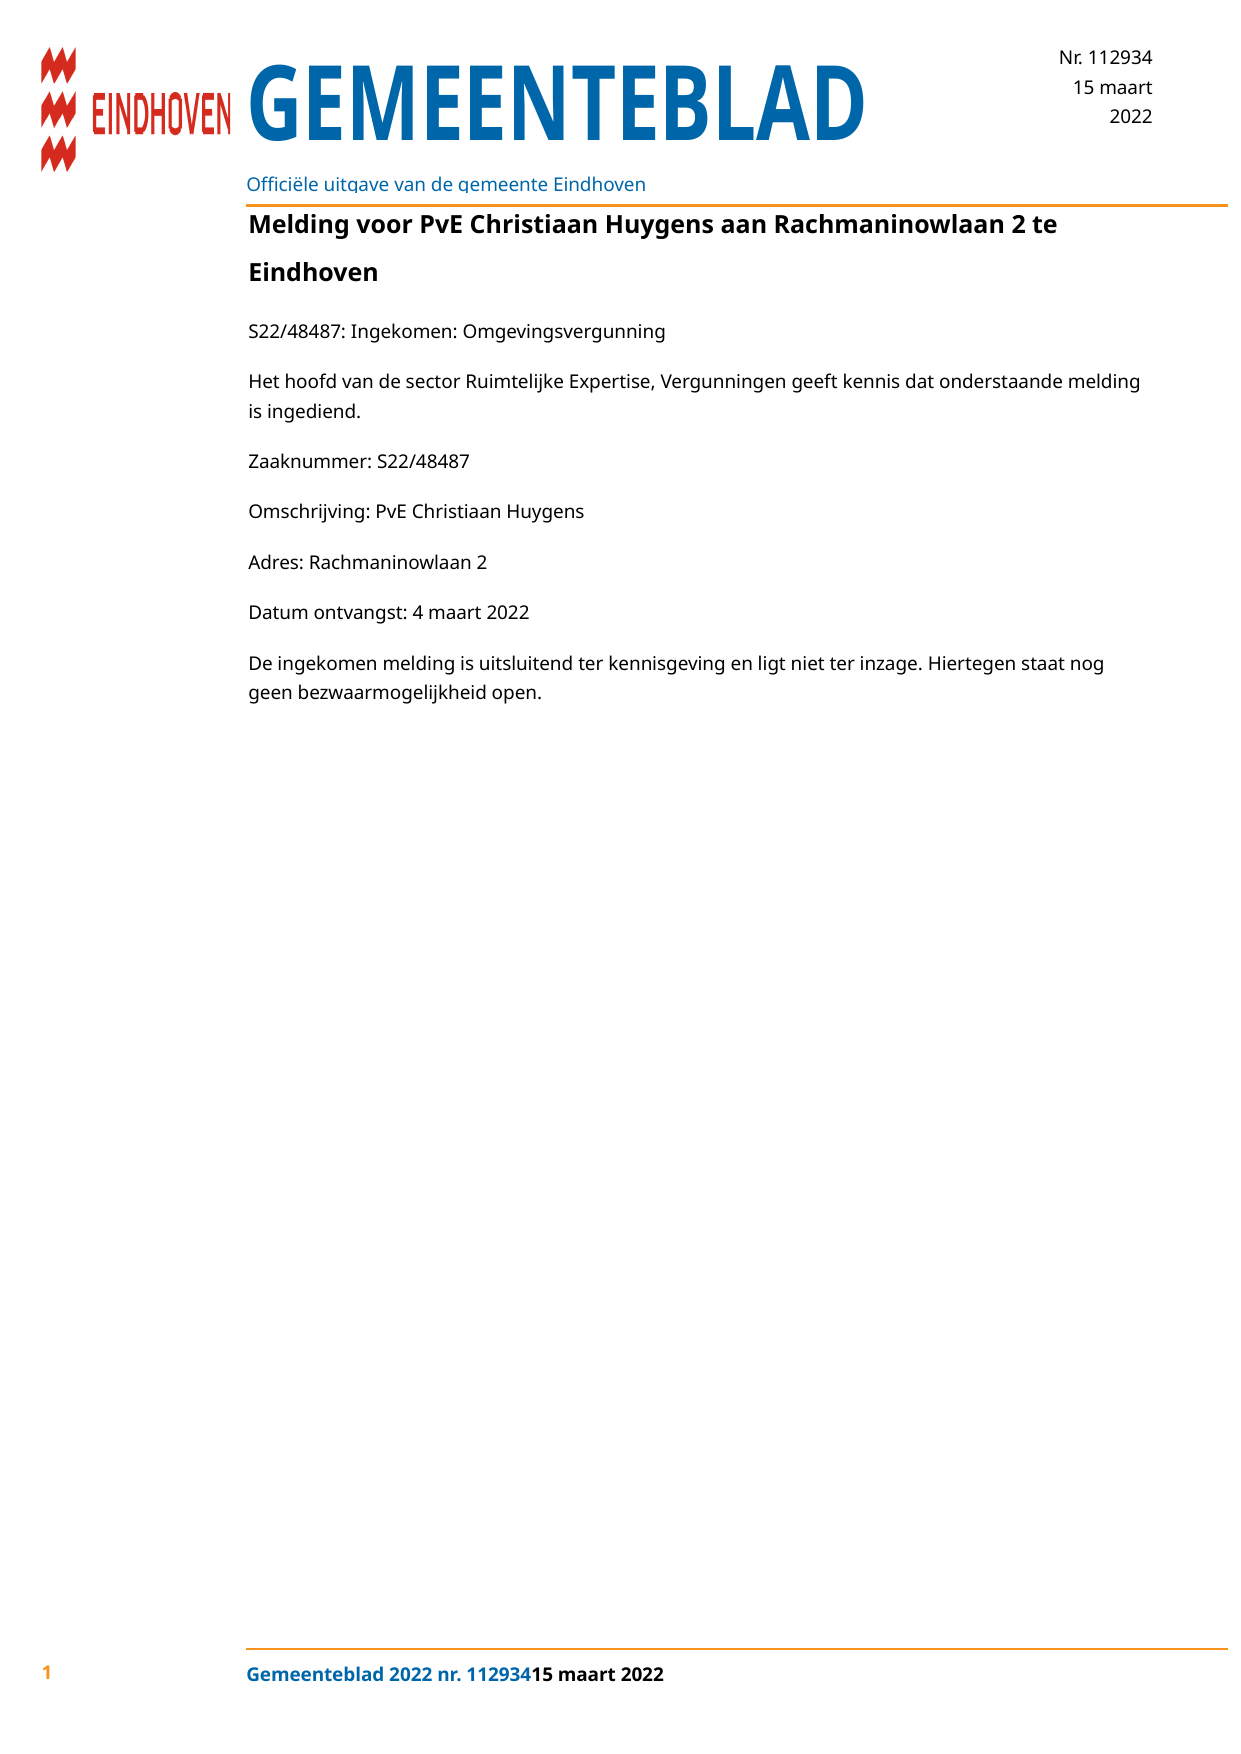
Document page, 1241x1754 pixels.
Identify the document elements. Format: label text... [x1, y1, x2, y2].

text Melding voor PvE Christiaan Huygens aan Rachmaninowlaan 2 te Eindhoven [248, 207, 1152, 288]
text Omschrijving: PvE Christiaan Huygens [248, 499, 1152, 524]
text Adres: Rachmaninowlaan 2 [248, 549, 1152, 575]
picture [41, 47, 231, 172]
text S22/48487: Ingekomen: Omgevingsvergunning [248, 318, 1152, 344]
text Zaaknummer: S22/48487 [248, 448, 1152, 474]
text De ingekomen melding is uitsluitend ter kennisgeving en ligt niet ter inzage. Hiertegen staat nog geen bezwaarmogelijkheid open. [248, 650, 1152, 705]
text Datum ontvangst: 4 maart 2022 [248, 599, 1152, 625]
text Het hoofd van de sector Ruimtelijke Expertise, Vergunningen geeft kennis dat onderstaande melding is ingediend. [248, 368, 1152, 424]
